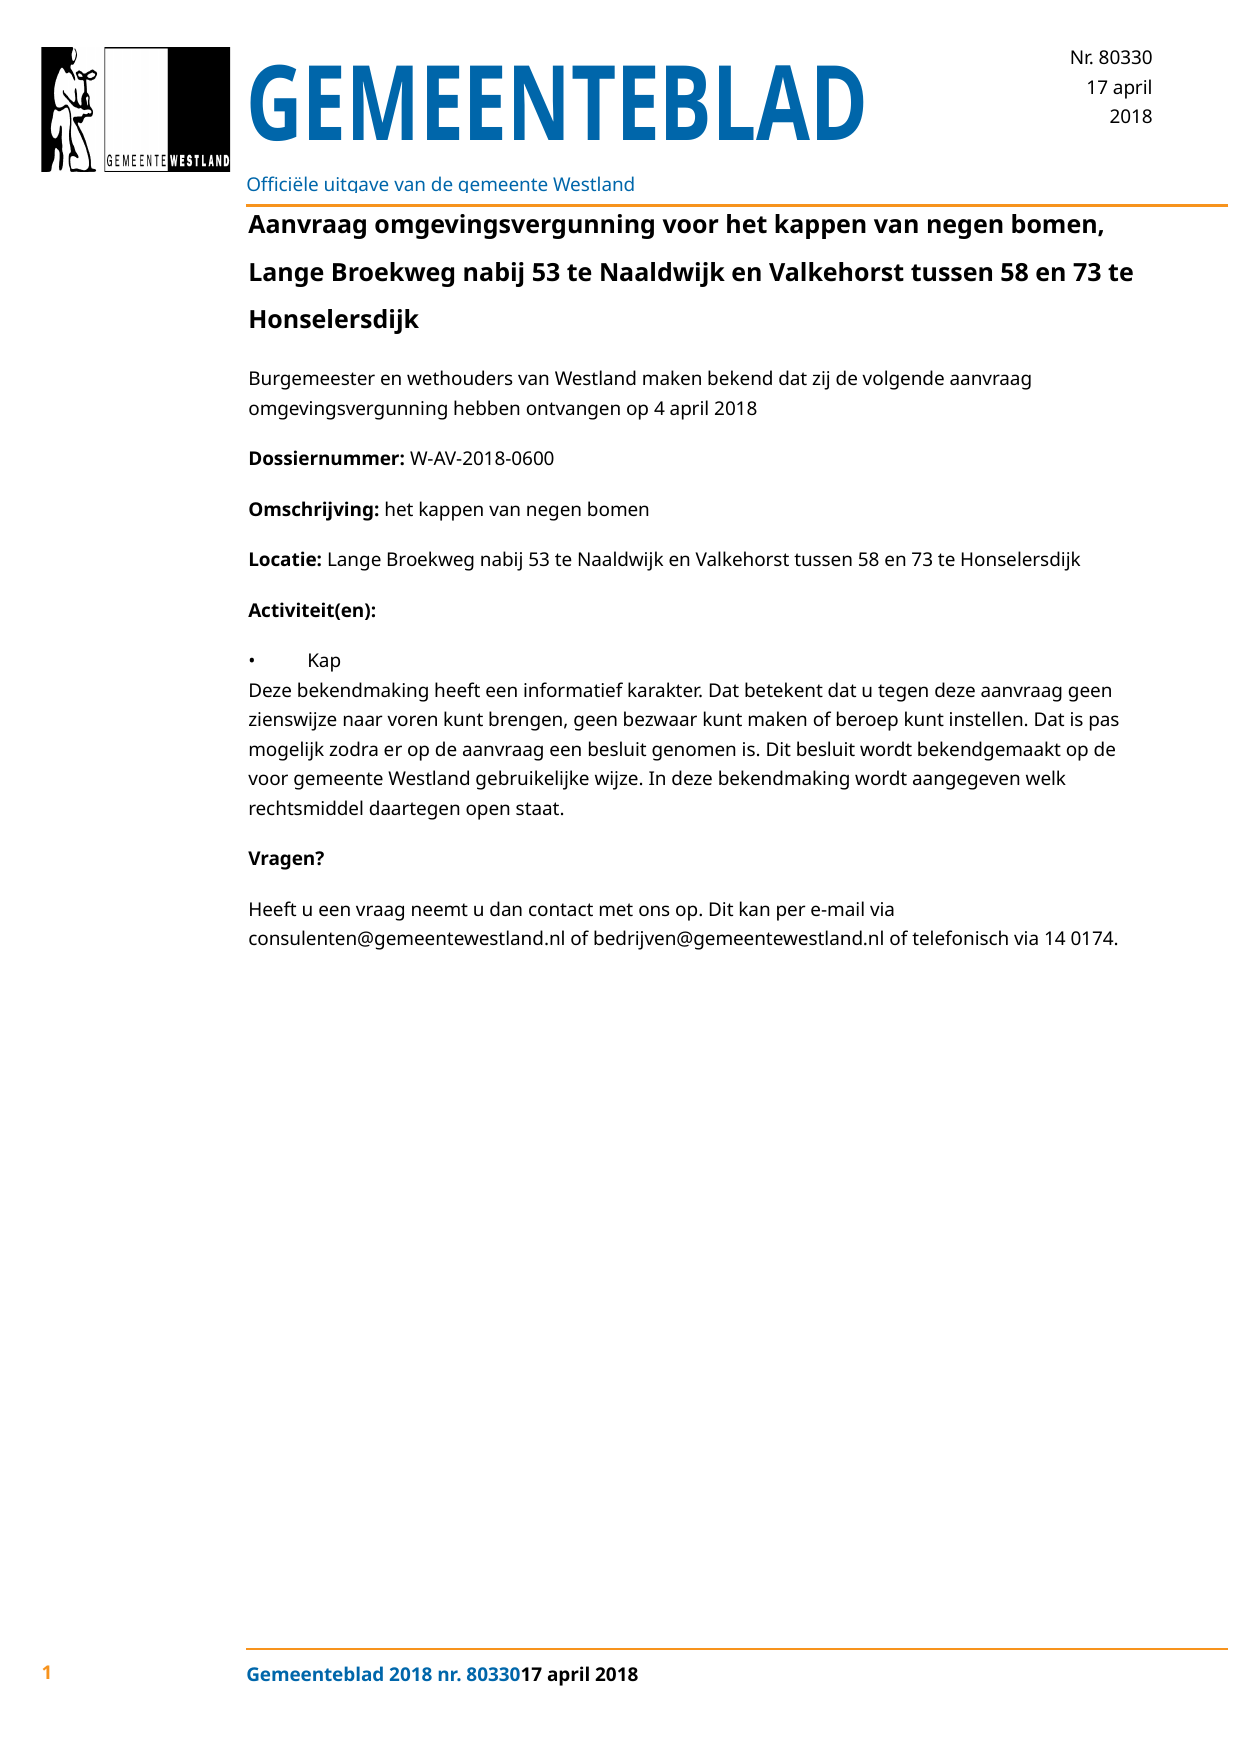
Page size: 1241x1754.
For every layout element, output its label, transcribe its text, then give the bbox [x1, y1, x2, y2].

text Aanvraag omgevingsvergunning voor het kappen van negen bomen, Lange Broekweg nabij 53 te Naaldwijk en Valkehorst tussen 58 en 73 te Honselersdijk [248, 207, 1152, 336]
text Heeft u een vraag neemt u dan contact met ons op. Dit kan per e-mail via consulenten@gemeentewestland.nl of bedrijven@gemeentewestland.nl of telefonisch via 14 0174. [248, 896, 1152, 951]
text Locatie: Lange Broekweg nabij 53 te Naaldwijk en Valkehorst tussen 58 en 73 te Honselersdijk [248, 546, 1152, 572]
text Activiteit(en): [248, 597, 1152, 622]
list Kap [248, 647, 1152, 673]
text Deze bekendmaking heeft een informatief karakter. Dat betekent dat u tegen deze aanvraag geen zienswijze naar voren kunt brengen, geen bezwaar kunt maken of beroep kunt instellen. Dat is pas mogelijk zodra er op de aanvraag een besluit genomen is. Dit besluit wordt bekendgemaakt op de voor gemeente Westland gebruikelijke wijze. In deze bekendmaking wordt aangegeven welk rechtsmiddel daartegen open staat. [248, 677, 1152, 821]
text Dossiernummer: W-AV-2018-0600 [248, 446, 1152, 471]
picture [41, 47, 231, 172]
text Omschrijving: het kappen van negen bomen [248, 496, 1152, 522]
text Burgemeester en wethouders van Westland maken bekend dat zij de volgende aanvraag omgevingsvergunning hebben ontvangen op 4 april 2018 [248, 366, 1152, 421]
text Vragen? [248, 846, 1152, 871]
